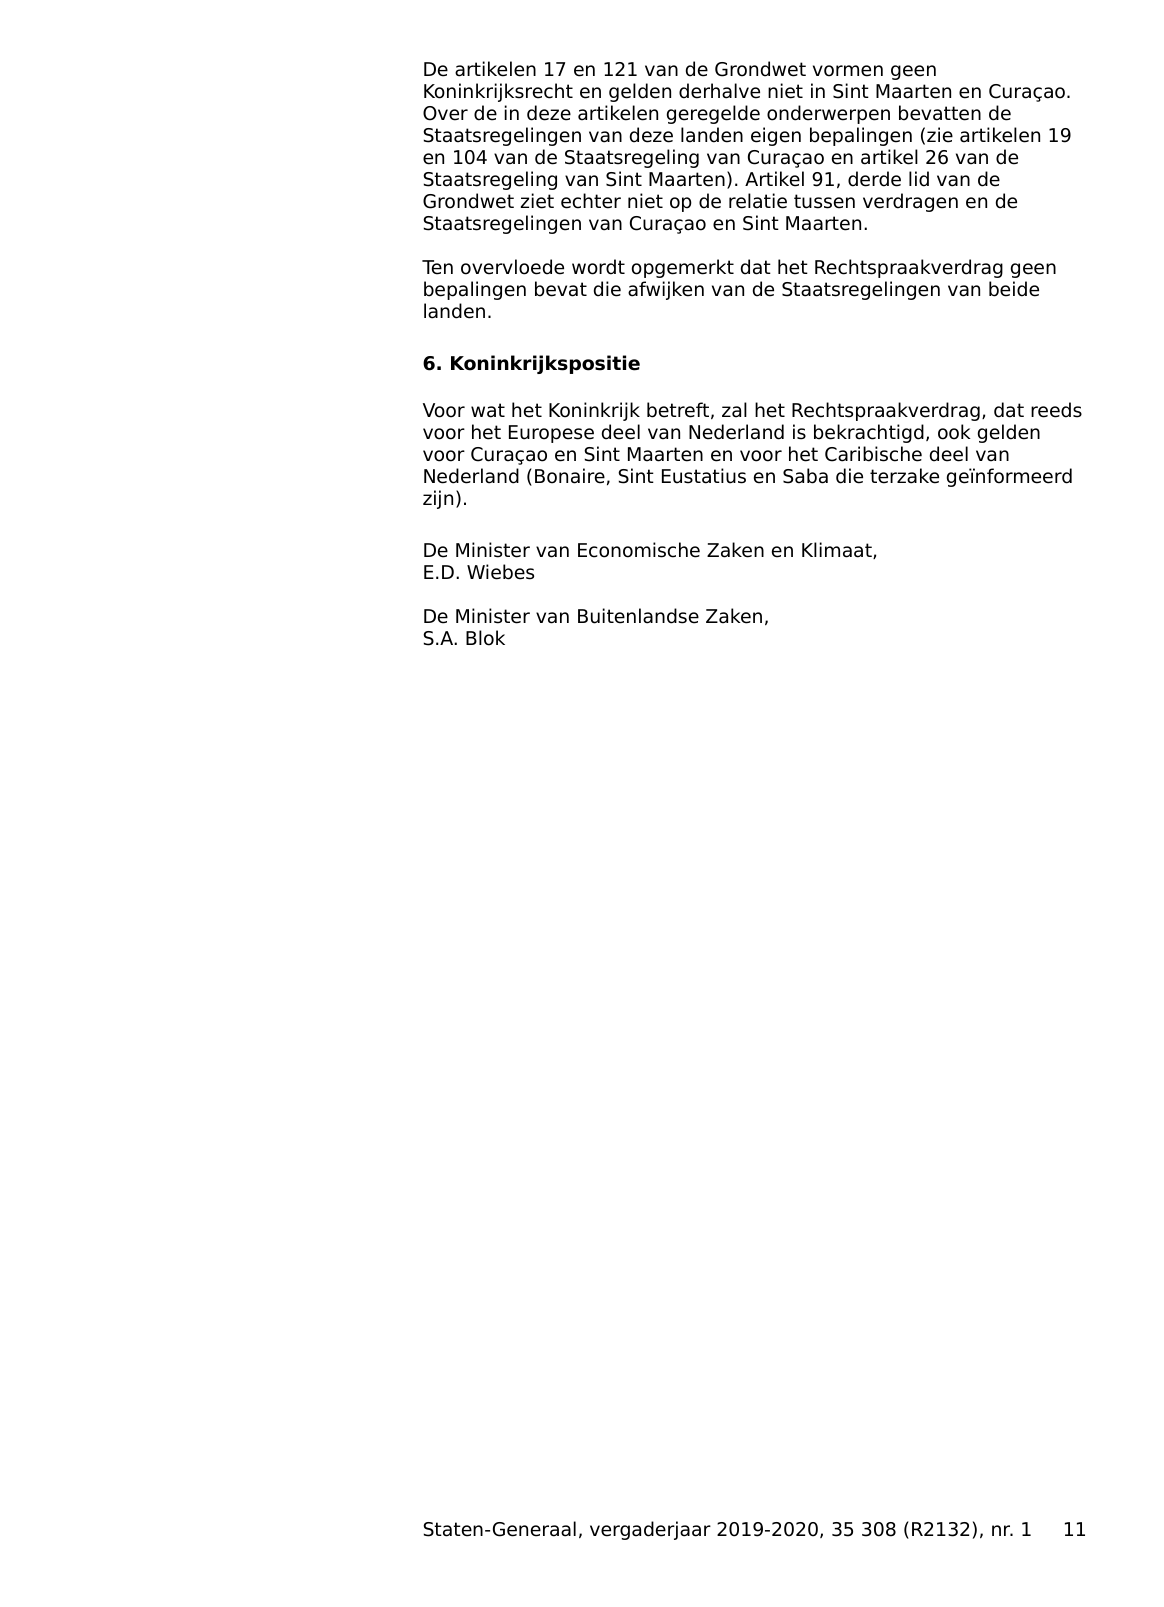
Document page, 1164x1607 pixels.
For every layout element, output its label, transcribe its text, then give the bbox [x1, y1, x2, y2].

subtitle 6. Koninkrijkspositie [422, 353, 1087, 375]
text De artikelen 17 en 121 van de Grondwet vormen geen Koninkrijksrecht en gelden derhalve niet in Sint Maarten en Curaçao. Over de in deze artikelen geregelde onderwerpen bevatten de Staatsregelingen van deze landen eigen bepalingen (zie artikelen 19 en 104 van de Staatsregeling van Curaçao en artikel 26 van de Staatsregeling van Sint Maarten). Artikel 91, derde lid van de Grondwet ziet echter niet op de relatie tussen verdragen en de Staatsregelingen van Curaçao en Sint Maarten. [422, 59, 1087, 235]
text De Minister van Economische Zaken en Klimaat, E.D. Wiebes [422, 540, 1087, 584]
text Voor wat het Koninkrijk betreft, zal het Rechtspraakverdrag, dat reeds voor het Europese deel van Nederland is bekrachtigd, ook gelden voor Curaçao en Sint Maarten en voor het Caribische deel van Nederland (Bonaire, Sint Eustatius en Saba die terzake geïnformeerd zijn). [422, 400, 1087, 510]
text Ten overvloede wordt opgemerkt dat het Rechtspraakverdrag geen bepalingen bevat die afwijken van de Staatsregelingen van beide landen. [422, 257, 1087, 323]
text De Minister van Buitenlandse Zaken, S.A. Blok [422, 606, 1087, 650]
